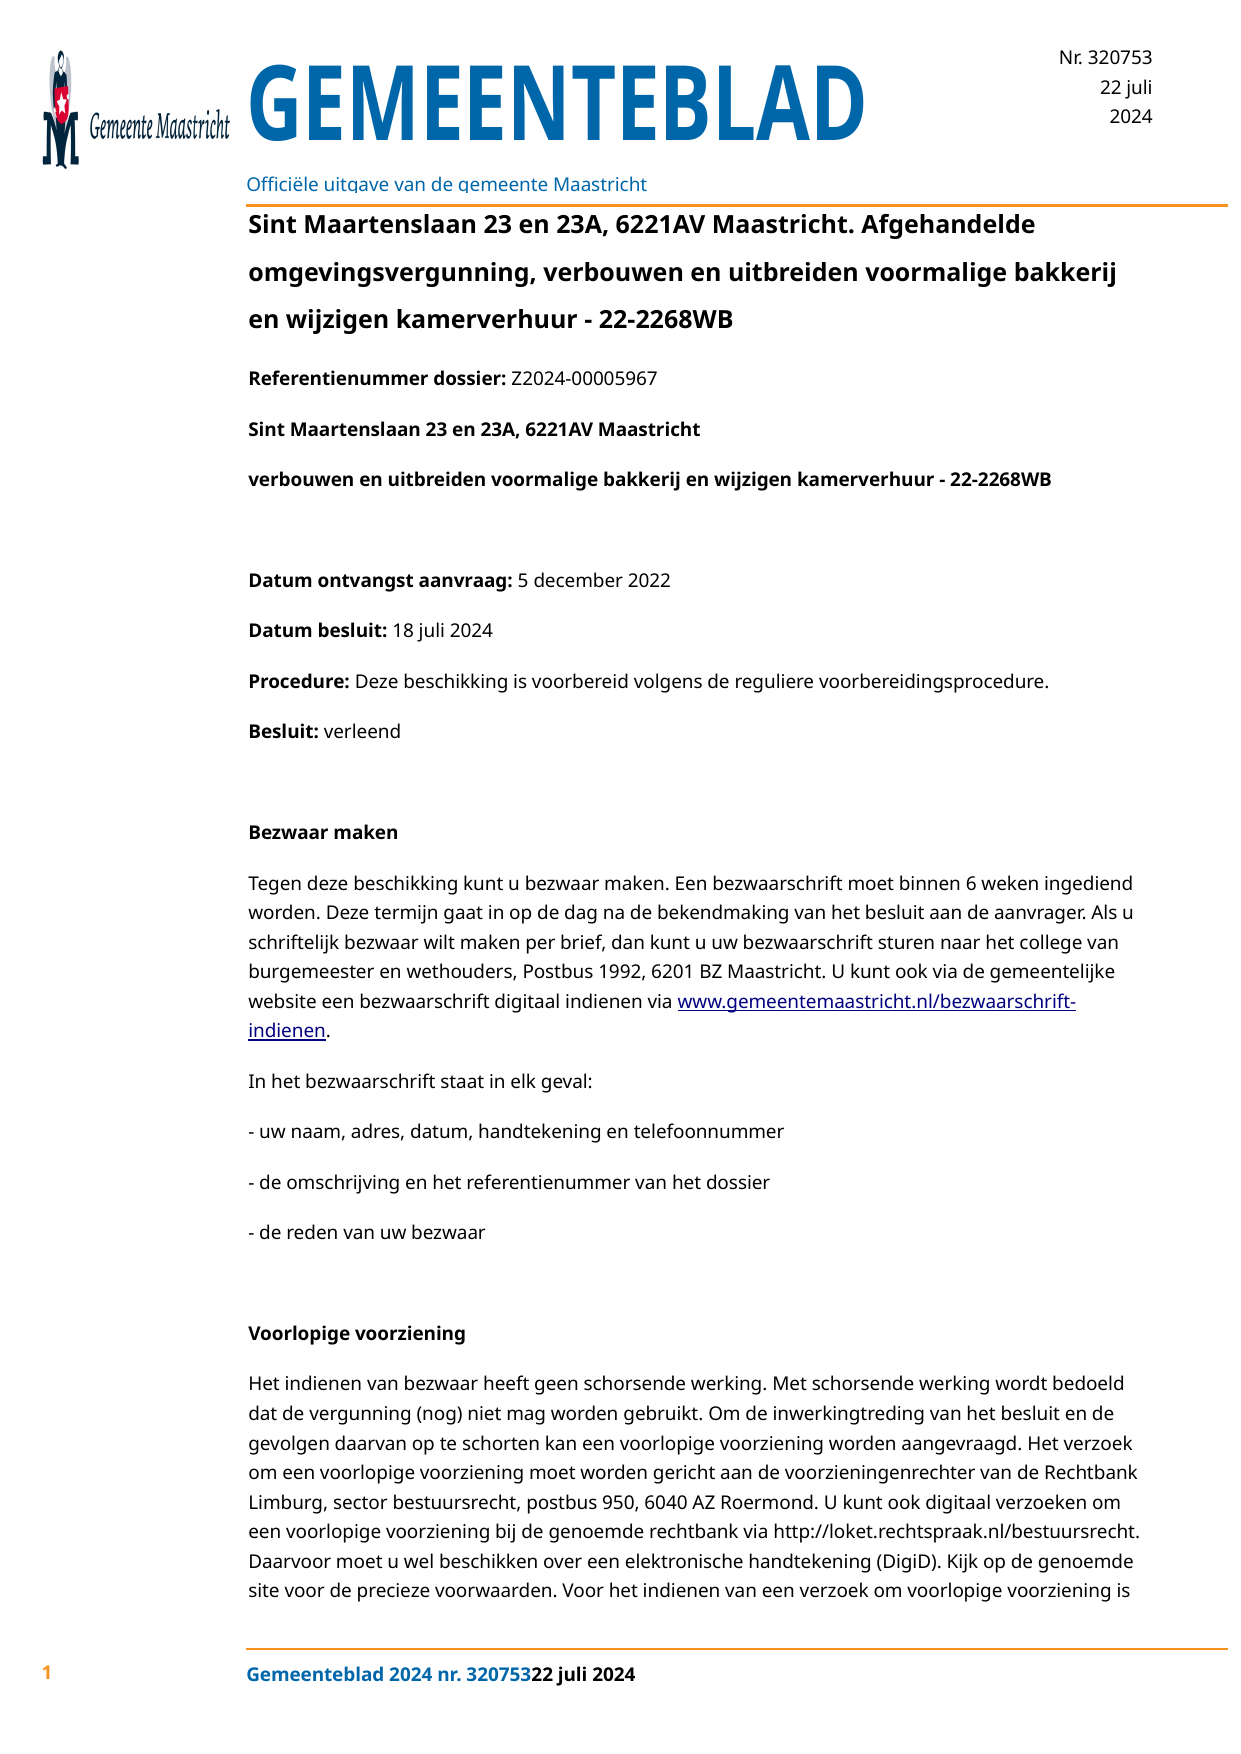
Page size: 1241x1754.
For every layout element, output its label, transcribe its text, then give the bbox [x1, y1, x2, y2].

text Procedure: Deze beschikking is voorbereid volgens de reguliere voorbereidingsprocedure. [248, 668, 1152, 694]
text - de omschrijving en het referentienummer van het dossier [248, 1169, 1152, 1194]
text Het indienen van bezwaar heeft geen schorsende werking. Met schorsende werking wordt bedoeld dat de vergunning (nog) niet mag worden gebruikt. Om de inwerkingtreding van het besluit en de gevolgen daarvan op te schorten kan een voorlopige voorziening worden aangevraagd. Het verzoek om een voorlopige voorziening moet worden gericht aan de voorzieningenrechter van de Rechtbank Limburg, sector bestuursrecht, postbus 950, 6040 AZ Roermond. U kunt ook digitaal verzoeken om een voorlopige voorziening bij de genoemde rechtbank via http://loket.rechtspraak.nl/bestuursrecht. Daarvoor moet u wel beschikken over een elektronische handtekening (DigiD). Kijk op de genoemde site voor de precieze voorwaarden. Voor het indienen van een verzoek om voorlopige voorziening is [248, 1371, 1152, 1603]
text verbouwen en uitbreiden voormalige bakkerij en wijzigen kamerverhuur - 22-2268WB [248, 466, 1152, 492]
text Referentienummer dossier: Z2024-00005967 [248, 366, 1152, 391]
text Datum besluit: 18 juli 2024 [248, 618, 1152, 643]
text Sint Maartenslaan 23 en 23A, 6221AV Maastricht. Afgehandelde omgevingsvergunning, verbouwen en uitbreiden voormalige bakkerij en wijzigen kamerverhuur - 22-2268WB [248, 207, 1152, 336]
text - uw naam, adres, datum, handtekening en telefoonnummer [248, 1118, 1152, 1144]
text Datum ontvangst aanvraag: 5 december 2022 [248, 567, 1152, 593]
text Besluit: verleend [248, 718, 1152, 744]
text In het bezwaarschrift staat in elk geval: [248, 1068, 1152, 1094]
text Sint Maartenslaan 23 en 23A, 6221AV Maastricht [248, 416, 1152, 442]
text Bezwaar maken [248, 819, 1152, 845]
picture [41, 47, 231, 172]
text Tegen deze beschikking kunt u bezwaar maken. Een bezwaarschrift moet binnen 6 weken ingediend worden. Deze termijn gaat in op de dag na de bekendmaking van het besluit aan de aanvrager. Als u schriftelijk bezwaar wilt maken per brief, dan kunt u uw bezwaarschrift sturen naar het college van burgemeester en wethouders, Postbus 1992, 6201 BZ Maastricht. U kunt ook via de gemeentelijke website een bezwaarschrift digitaal indienen via www.gemeentemaastricht.nl/bezwaarschrift-indienen. [248, 870, 1152, 1043]
text Voorlopige voorziening [248, 1320, 1152, 1346]
text - de reden van uw bezwaar [248, 1219, 1152, 1245]
